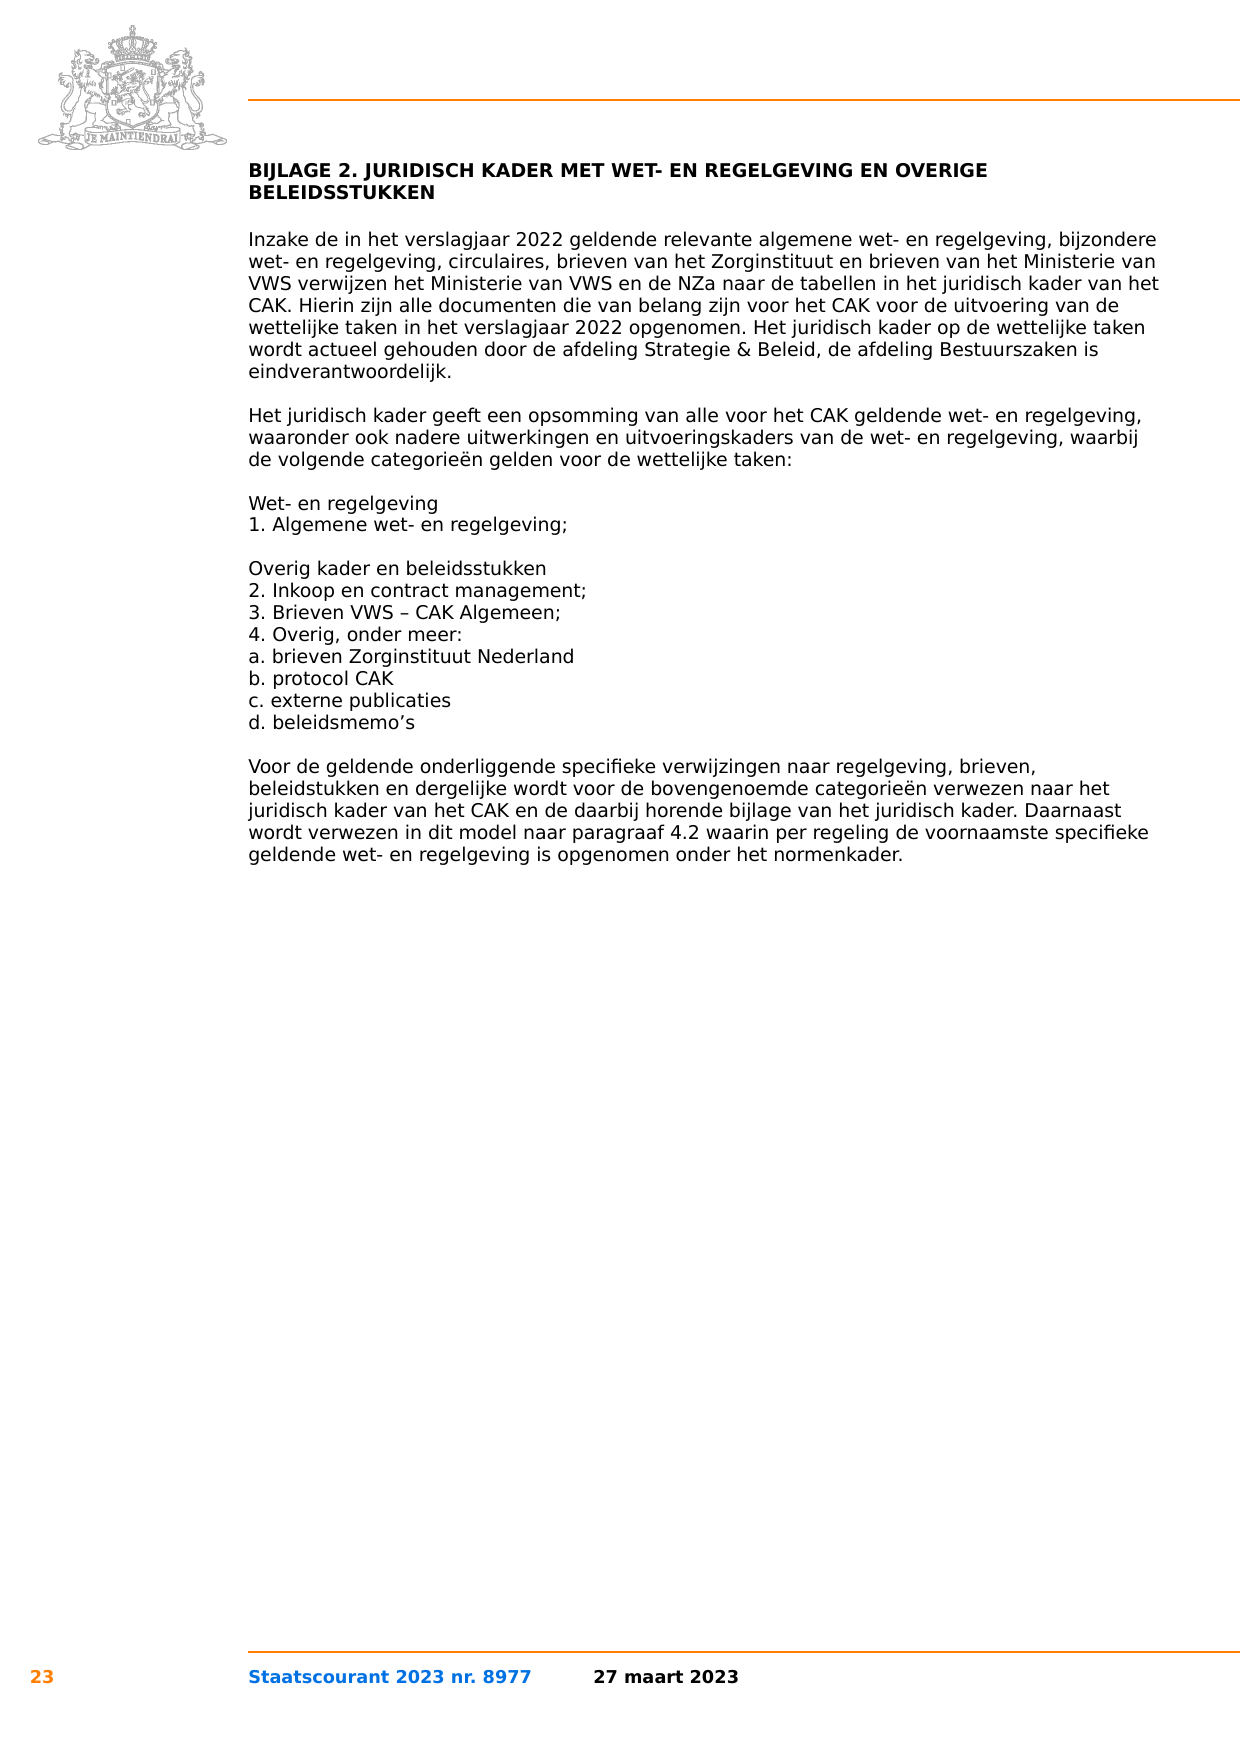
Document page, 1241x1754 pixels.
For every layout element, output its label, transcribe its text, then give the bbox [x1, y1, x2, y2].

text Het juridisch kader geeft een opsomming van alle voor het CAK geldende wet- en regelgeving, waaronder ook nadere uitwerkingen en uitvoeringskaders van de wet- en regelgeving, waarbij de volgende categorieën gelden voor de wettelijke taken: [248, 404, 1163, 471]
text 3. Brieven VWS – CAK Algemeen; [248, 602, 1163, 624]
subtitle BIJLAGE 2. JURIDISCH KADER MET WET- EN REGELGEVING EN OVERIGE BELEIDSSTUKKEN [248, 160, 1163, 204]
text c. externe publicaties [248, 690, 1163, 712]
picture [38, 25, 227, 150]
text 4. Overig, onder meer: [248, 624, 1163, 646]
text 1. Algemene wet- en regelgeving; [248, 514, 1163, 536]
text a. brieven Zorginstituut Nederland [248, 646, 1163, 668]
text d. beleidsmemo’s [248, 712, 1163, 734]
text Wet- en regelgeving [248, 492, 1163, 514]
text Inzake de in het verslagjaar 2022 geldende relevante algemene wet- en regelgeving, bijzondere wet- en regelgeving, circulaires, brieven van het Zorginstituut en brieven van het Ministerie van VWS verwijzen het Ministerie van VWS en de NZa naar de tabellen in het juridisch kader van het CAK. Hierin zijn alle documenten die van belang zijn voor het CAK voor de uitvoering van de wettelijke taken in het verslagjaar 2022 opgenomen. Het juridisch kader op de wettelijke taken wordt actueel gehouden door de afdeling Strategie & Beleid, de afdeling Bestuurszaken is eindverantwoordelijk. [248, 229, 1163, 383]
text Overig kader en beleidsstukken [248, 558, 1163, 580]
text Voor de geldende onderliggende specifieke verwijzingen naar regelgeving, brieven, beleidstukken en dergelijke wordt voor de bovengenoemde categorieën verwezen naar het juridisch kader van het CAK en de daarbij horende bijlage van het juridisch kader. Daarnaast wordt verwezen in dit model naar paragraaf 4.2 waarin per regeling de voornaamste specifieke geldende wet- en regelgeving is opgenomen onder het normenkader. [248, 756, 1163, 866]
text 2. Inkoop en contract management; [248, 580, 1163, 602]
text b. protocol CAK [248, 668, 1163, 690]
